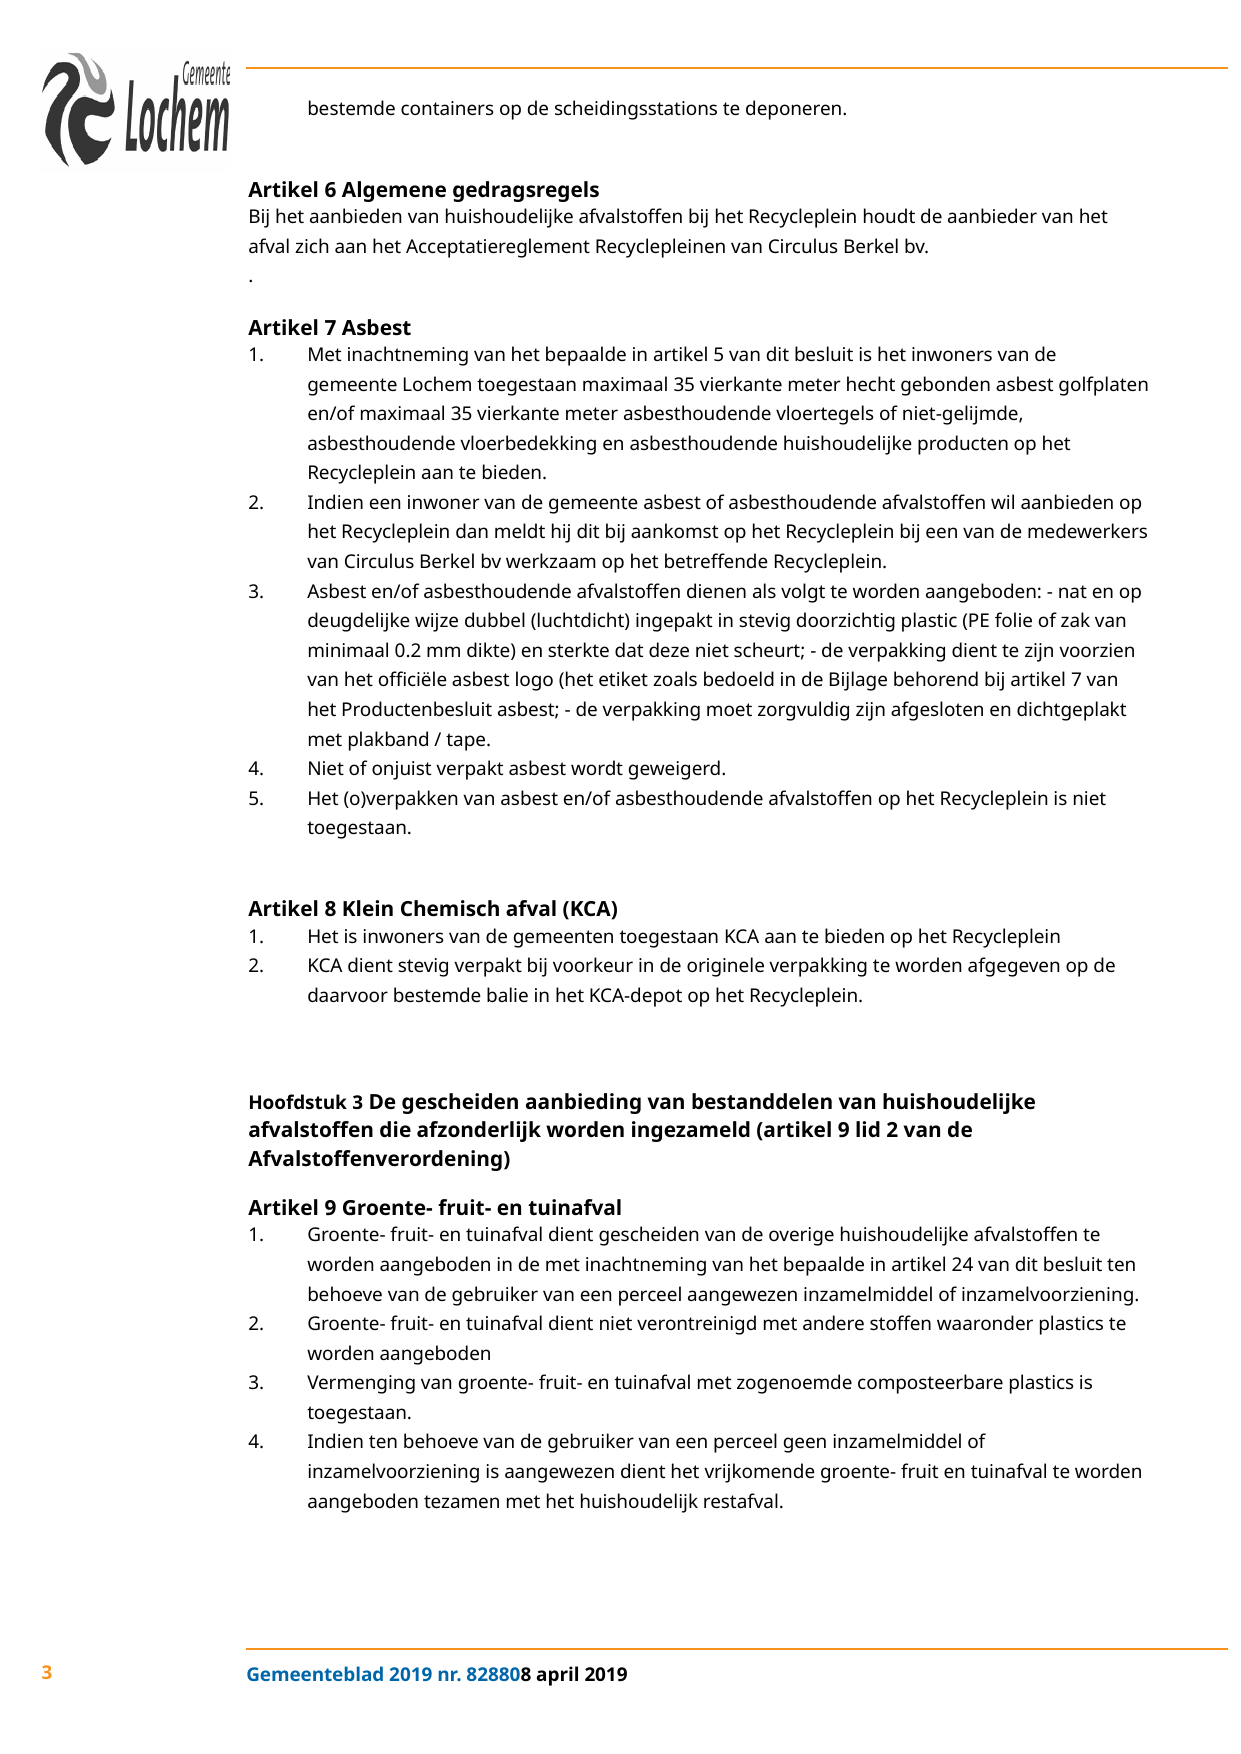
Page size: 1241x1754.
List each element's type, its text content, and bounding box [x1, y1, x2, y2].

list Vermenging van groente- fruit- en tuinafval met zogenoemde composteerbare plastics is toegestaan. [248, 1369, 1152, 1425]
text Artikel 6 Algemene gedragsregels [248, 175, 1152, 203]
list Het is inwoners van de gemeenten toegestaan KCA aan te bieden op het Recycleplein [248, 923, 1152, 949]
text . [248, 262, 1152, 288]
list bestemde containers op de scheidingsstations te deponeren. [248, 95, 1152, 121]
list Asbest en/of asbesthoudende afvalstoffen dienen als volgt te worden aangeboden: - nat en op deugdelijke wijze dubbel (luchtdicht) ingepakt in stevig doorzichtig plastic (PE folie of zak van minimaal 0.2 mm dikte) en sterkte dat deze niet scheurt; - de verpakking dient te zijn voorzien van het officiële asbest logo (het etiket zoals bedoeld in de Bijlage behorend bij artikel 7 van het Productenbesluit asbest; - de verpakking moet zorgvuldig zijn afgesloten en dichtgeplakt met plakband / tape. [248, 578, 1152, 752]
text Hoofdstuk 3 De gescheiden aanbieding van bestanddelen van huishoudelijke afvalstoffen die afzonderlijk worden ingezameld (artikel 9 lid 2 van de Afvalstoffenverordening) [248, 1087, 1152, 1172]
picture [41, 47, 231, 172]
list Met inachtneming van het bepaalde in artikel 5 van dit besluit is het inwoners van de gemeente Lochem toegestaan maximaal 35 vierkante meter hecht gebonden asbest golfplaten en/of maximaal 35 vierkante meter asbesthoudende vloertegels of niet-gelijmde, asbesthoudende vloerbedekking en asbesthoudende huishoudelijke producten op het Recycleplein aan te bieden. [248, 341, 1152, 485]
text Artikel 9 Groente- fruit- en tuinafval [248, 1193, 1152, 1222]
list Het (o)verpakken van asbest en/of asbesthoudende afvalstoffen op het Recycleplein is niet toegestaan. [248, 785, 1152, 840]
text Artikel 8 Klein Chemisch afval (KCA) [248, 894, 1152, 923]
list Indien een inwoner van de gemeente asbest of asbesthoudende afvalstoffen wil aanbieden op het Recycleplein dan meldt hij dit bij aankomst op het Recycleplein bij een van de medewerkers van Circulus Berkel bv werkzaam op het betreffende Recycleplein. [248, 489, 1152, 574]
list Indien ten behoeve van de gebruiker van een perceel geen inzamelmiddel of inzamelvoorziening is aangewezen dient het vrijkomende groente- fruit en tuinafval te worden aangeboden tezamen met het huishoudelijk restafval. [248, 1429, 1152, 1513]
text Bij het aanbieden van huishoudelijke afvalstoffen bij het Recycleplein houdt de aanbieder van het afval zich aan het Acceptatiereglement Recyclepleinen van Circulus Berkel bv. [248, 203, 1152, 258]
list Groente- fruit- en tuinafval dient gescheiden van de overige huishoudelijke afvalstoffen te worden aangeboden in de met inachtneming van het bepaalde in artikel 24 van dit besluit ten behoeve van de gebruiker van een perceel aangewezen inzamelmiddel of inzamelvoorziening. [248, 1222, 1152, 1306]
text Artikel 7 Asbest [248, 313, 1152, 341]
list Groente- fruit- en tuinafval dient niet verontreinigd met andere stoffen waaronder plastics te worden aangeboden [248, 1310, 1152, 1366]
list Niet of onjuist verpakt asbest wordt geweigerd. [248, 755, 1152, 781]
list KCA dient stevig verpakt bij voorkeur in de originele verpakking te worden afgegeven op de daarvoor bestemde balie in het KCA-depot op het Recycleplein. [248, 953, 1152, 1008]
